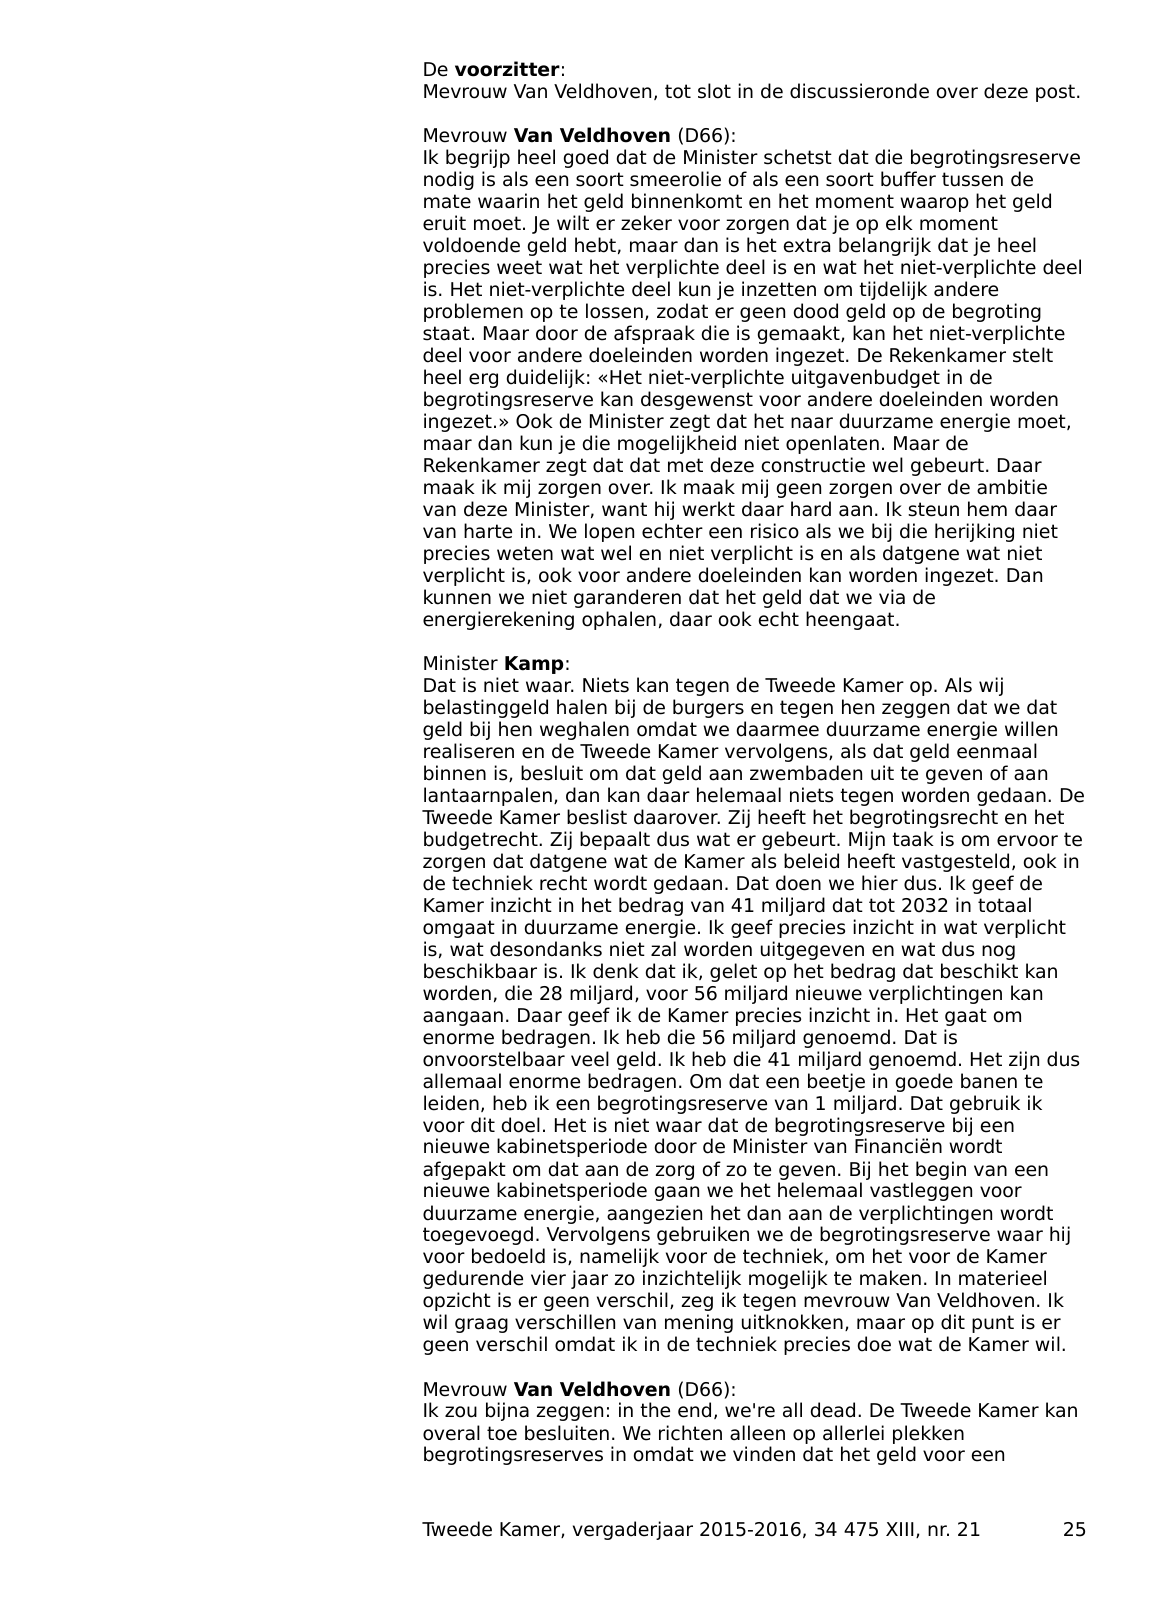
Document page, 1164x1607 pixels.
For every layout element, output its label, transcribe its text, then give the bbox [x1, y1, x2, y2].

text Ik zou bijna zeggen: in the end, we're all dead. De Tweede Kamer kan overal toe besluiten. We richten alleen op allerlei plekken begrotingsreserves in omdat we vinden dat het geld voor een [422, 1400, 1087, 1466]
text Mevrouw Van Veldhoven (D66): [422, 125, 1087, 147]
text Minister Kamp: [422, 653, 1087, 675]
text Mevrouw Van Veldhoven (D66): [422, 1378, 1087, 1400]
text Ik begrijp heel goed dat de Minister schetst dat die begrotingsreserve nodig is als een soort smeerolie of als een soort buffer tussen de mate waarin het geld binnenkomt en het moment waarop het geld eruit moet. Je wilt er zeker voor zorgen dat je op elk moment voldoende geld hebt, maar dan is het extra belangrijk dat je heel precies weet wat het verplichte deel is en wat het niet-verplichte deel is. Het niet-verplichte deel kun je inzetten om tijdelijk andere problemen op te lossen, zodat er geen dood geld op de begroting staat. Maar door de afspraak die is gemaakt, kan het niet-verplichte deel voor andere doeleinden worden ingezet. De Rekenkamer stelt heel erg duidelijk: «Het niet-verplichte uitgavenbudget in de begrotingsreserve kan desgewenst voor andere doeleinden worden ingezet.» Ook de Minister zegt dat het naar duurzame energie moet, maar dan kun je die mogelijkheid niet openlaten. Maar de Rekenkamer zegt dat dat met deze constructie wel gebeurt. Daar maak ik mij zorgen over. Ik maak mij geen zorgen over de ambitie van deze Minister, want hij werkt daar hard aan. Ik steun hem daar van harte in. We lopen echter een risico als we bij die herijking niet precies weten wat wel en niet verplicht is en als datgene wat niet verplicht is, ook voor andere doeleinden kan worden ingezet. Dan kunnen we niet garanderen dat het geld dat we via de energierekening ophalen, daar ook echt heengaat. [422, 147, 1087, 631]
text Dat is niet waar. Niets kan tegen de Tweede Kamer op. Als wij belastinggeld halen bij de burgers en tegen hen zeggen dat we dat geld bij hen weghalen omdat we daarmee duurzame energie willen realiseren en de Tweede Kamer vervolgens, als dat geld eenmaal binnen is, besluit om dat geld aan zwembaden uit te geven of aan lantaarnpalen, dan kan daar helemaal niets tegen worden gedaan. De Tweede Kamer beslist daarover. Zij heeft het begrotingsrecht en het budgetrecht. Zij bepaalt dus wat er gebeurt. Mijn taak is om ervoor te zorgen dat datgene wat de Kamer als beleid heeft vastgesteld, ook in de techniek recht wordt gedaan. Dat doen we hier dus. Ik geef de Kamer inzicht in het bedrag van 41 miljard dat tot 2032 in totaal omgaat in duurzame energie. Ik geef precies inzicht in wat verplicht is, wat desondanks niet zal worden uitgegeven en wat dus nog beschikbaar is. Ik denk dat ik, gelet op het bedrag dat beschikt kan worden, die 28 miljard, voor 56 miljard nieuwe verplichtingen kan aangaan. Daar geef ik de Kamer precies inzicht in. Het gaat om enorme bedragen. Ik heb die 56 miljard genoemd. Dat is onvoorstelbaar veel geld. Ik heb die 41 miljard genoemd. Het zijn dus allemaal enorme bedragen. Om dat een beetje in goede banen te leiden, heb ik een begrotingsreserve van 1 miljard. Dat gebruik ik voor dit doel. Het is niet waar dat de begrotingsreserve bij een nieuwe kabinetsperiode door de Minister van Financiën wordt afgepakt om dat aan de zorg of zo te geven. Bij het begin van een nieuwe kabinetsperiode gaan we het helemaal vastleggen voor duurzame energie, aangezien het dan aan de verplichtingen wordt toegevoegd. Vervolgens gebruiken we de begrotingsreserve waar hij voor bedoeld is, namelijk voor de techniek, om het voor de Kamer gedurende vier jaar zo inzichtelijk mogelijk te maken. In materieel opzicht is er geen verschil, zeg ik tegen mevrouw Van Veldhoven. Ik wil graag verschillen van mening uitknokken, maar op dit punt is er geen verschil omdat ik in de techniek precies doe wat de Kamer wil. [422, 675, 1087, 1356]
text Mevrouw Van Veldhoven, tot slot in de discussieronde over deze post. [422, 81, 1087, 103]
text De voorzitter: [422, 59, 1087, 81]
